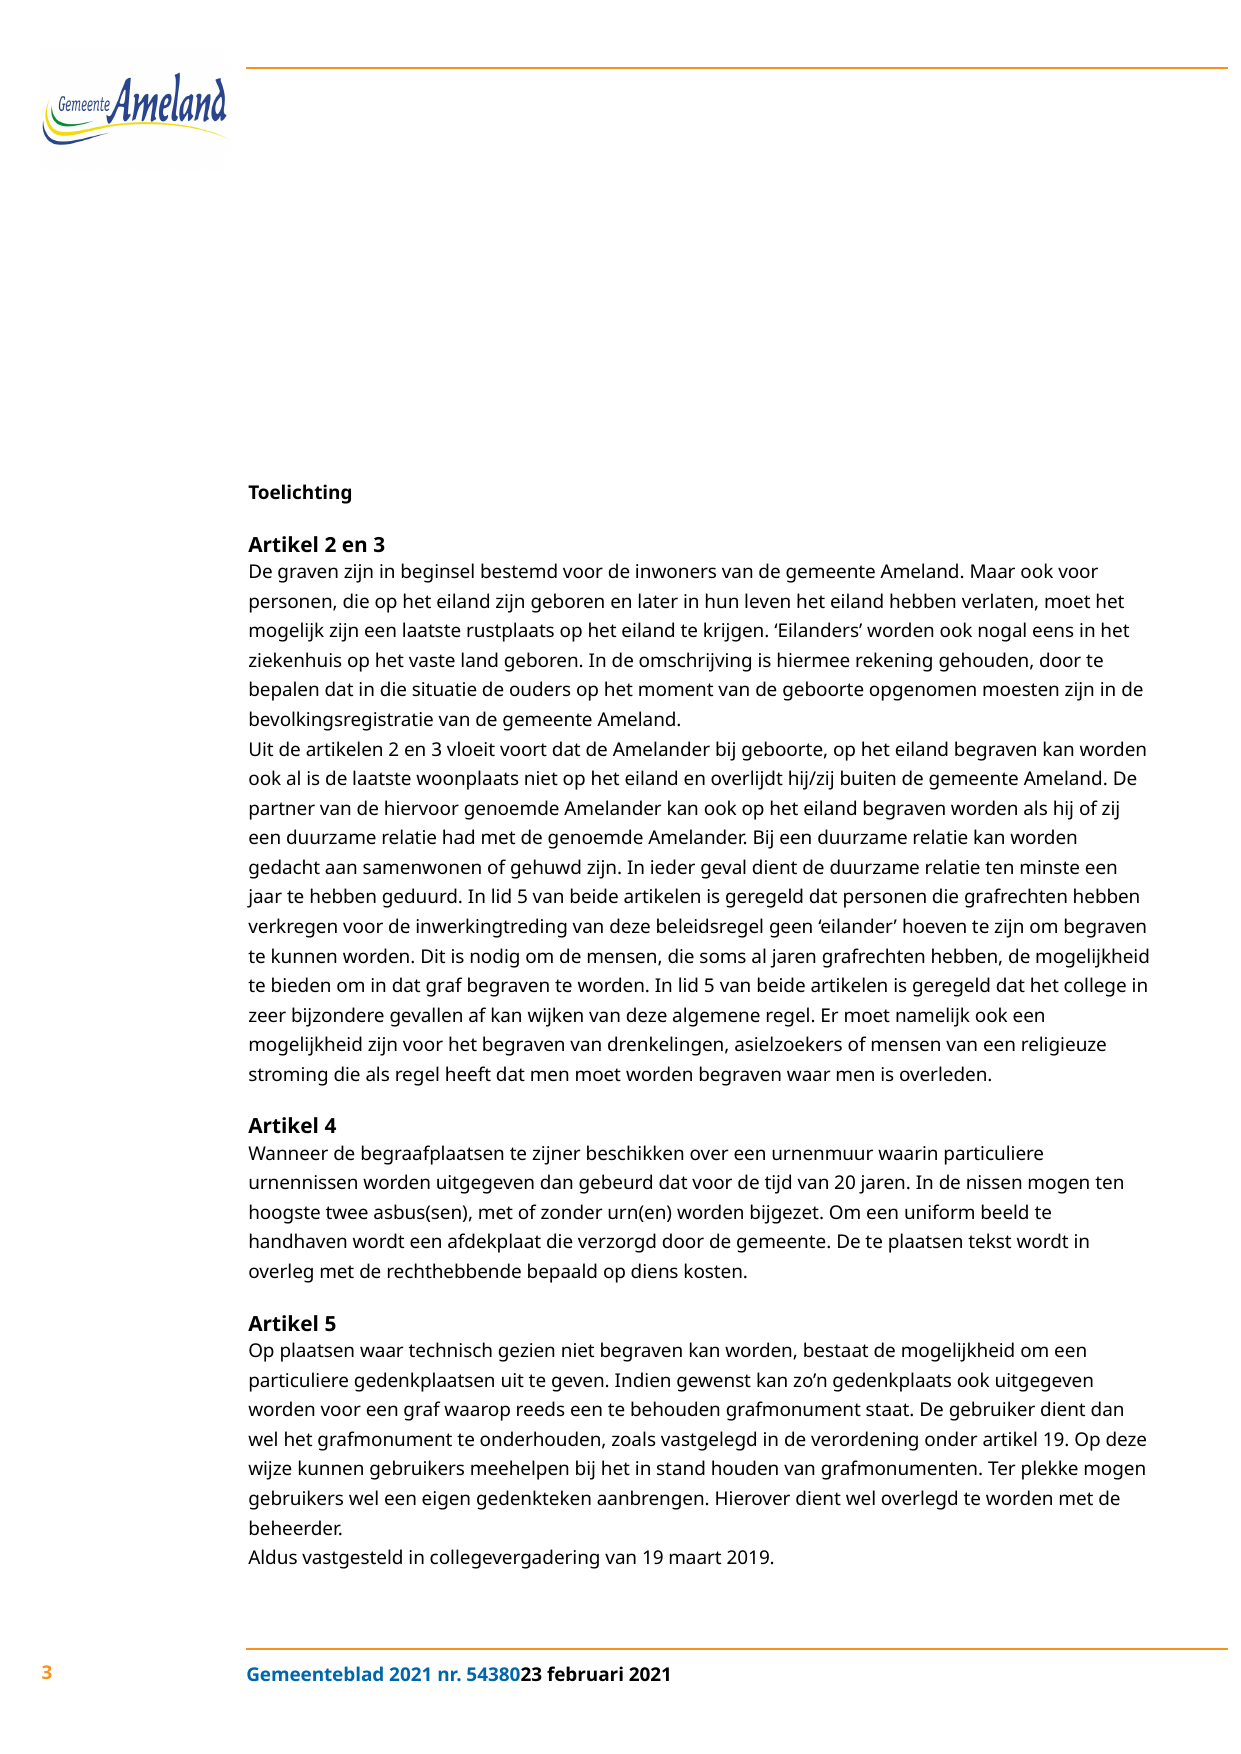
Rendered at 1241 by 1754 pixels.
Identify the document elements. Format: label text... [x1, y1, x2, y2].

text Artikel 2 en 3 [248, 530, 1152, 558]
text Artikel 4 [248, 1112, 1152, 1140]
text Toelichting [248, 479, 1152, 505]
picture [41, 47, 231, 172]
text De graven zijn in beginsel bestemd voor de inwoners van de gemeente Ameland. Maar ook voor personen, die op het eiland zijn geboren en later in hun leven het eiland hebben verlaten, moet het mogelijk zijn een laatste rustplaats op het eiland te krijgen. ‘Eilanders’ worden ook nogal eens in het ziekenhuis op het vaste land geboren. In de omschrijving is hiermee rekening gehouden, door te bepalen dat in die situatie de ouders op het moment van de geboorte opgenomen moesten zijn in de bevolkingsregistratie van de gemeente Ameland. [248, 558, 1152, 732]
text Artikel 5 [248, 1309, 1152, 1337]
text Uit de artikelen 2 en 3 vloeit voort dat de Amelander bij geboorte, op het eiland begraven kan worden ook al is de laatste woonplaats niet op het eiland en overlijdt hij/zij buiten de gemeente Ameland. De partner van de hiervoor genoemde Amelander kan ook op het eiland begraven worden als hij of zij een duurzame relatie had met de genoemde Amelander. Bij een duurzame relatie kan worden gedacht aan samenwonen of gehuwd zijn. In ieder geval dient de duurzame relatie ten minste een jaar te hebben geduurd. In lid 5 van beide artikelen is geregeld dat personen die grafrechten hebben verkregen voor de inwerkingtreding van deze beleidsregel geen ‘eilander’ hoeven te zijn om begraven te kunnen worden. Dit is nodig om de mensen, die soms al jaren grafrechten hebben, de mogelijkheid te bieden om in dat graf begraven te worden. In lid 5 van beide artikelen is geregeld dat het college in zeer bijzondere gevallen af kan wijken van deze algemene regel. Er moet namelijk ook een mogelijkheid zijn voor het begraven van drenkelingen, asielzoekers of mensen van een religieuze stroming die als regel heeft dat men moet worden begraven waar men is overleden. [248, 736, 1152, 1087]
text Aldus vastgesteld in collegevergadering van 19 maart 2019. [248, 1544, 1152, 1570]
text Op plaatsen waar technisch gezien niet begraven kan worden, bestaat de mogelijkheid om een particuliere gedenkplaatsen uit te geven. Indien gewenst kan zo’n gedenkplaats ook uitgegeven worden voor een graf waarop reeds een te behouden grafmonument staat. De gebruiker dient dan wel het grafmonument te onderhouden, zoals vastgelegd in de verordening onder artikel 19. Op deze wijze kunnen gebruikers meehelpen bij het in stand houden van grafmonumenten. Ter plekke mogen gebruikers wel een eigen gedenkteken aanbrengen. Hierover dient wel overlegd te worden met de beheerder. [248, 1337, 1152, 1540]
text Wanneer de begraafplaatsen te zijner beschikken over een urnenmuur waarin particuliere urnennissen worden uitgegeven dan gebeurd dat voor de tijd van 20 jaren. In de nissen mogen ten hoogste twee asbus(sen), met of zonder urn(en) worden bijgezet. Om een uniform beeld te handhaven wordt een afdekplaat die verzorgd door de gemeente. De te plaatsen tekst wordt in overleg met de rechthebbende bepaald op diens kosten. [248, 1140, 1152, 1284]
